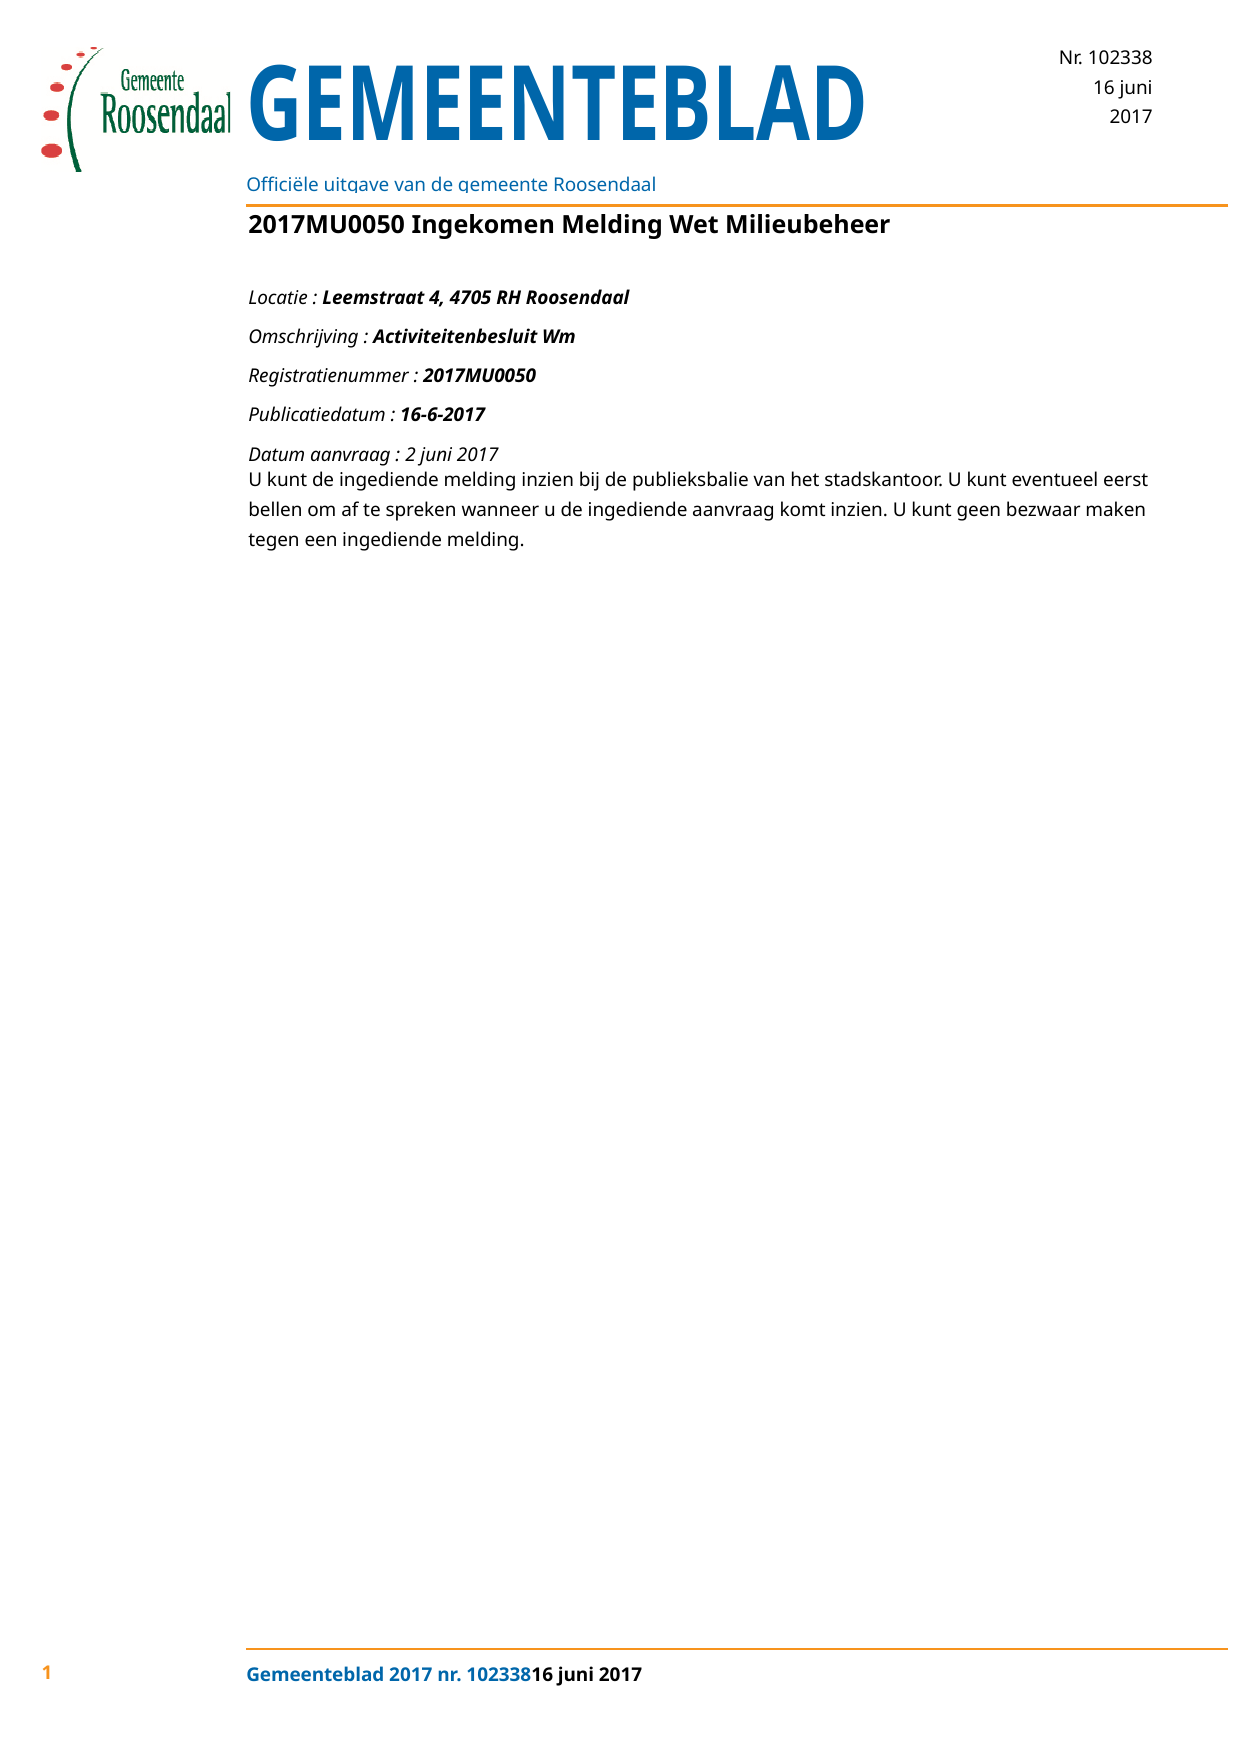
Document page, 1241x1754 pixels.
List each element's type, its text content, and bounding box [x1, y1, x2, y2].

picture [41, 47, 231, 172]
text Publicatiedatum : 16-6-2017 [248, 402, 1152, 427]
text Datum aanvraag : 2 juni 2017 [248, 441, 1152, 467]
text U kunt de ingediende melding inzien bij de publieksbalie van het stadskantoor. U kunt eventueel eerst bellen om af te spreken wanneer u de ingediende aanvraag komt inzien. U kunt geen bezwaar maken tegen een ingediende melding. [248, 467, 1152, 552]
text Registratienummer : 2017MU0050 [248, 362, 1152, 388]
text Locatie : Leemstraat 4, 4705 RH Roosendaal [248, 284, 1152, 309]
text Omschrijving : Activiteitenbesluit Wm [248, 323, 1152, 349]
text 2017MU0050 Ingekomen Melding Wet Milieubeheer [248, 207, 1152, 241]
